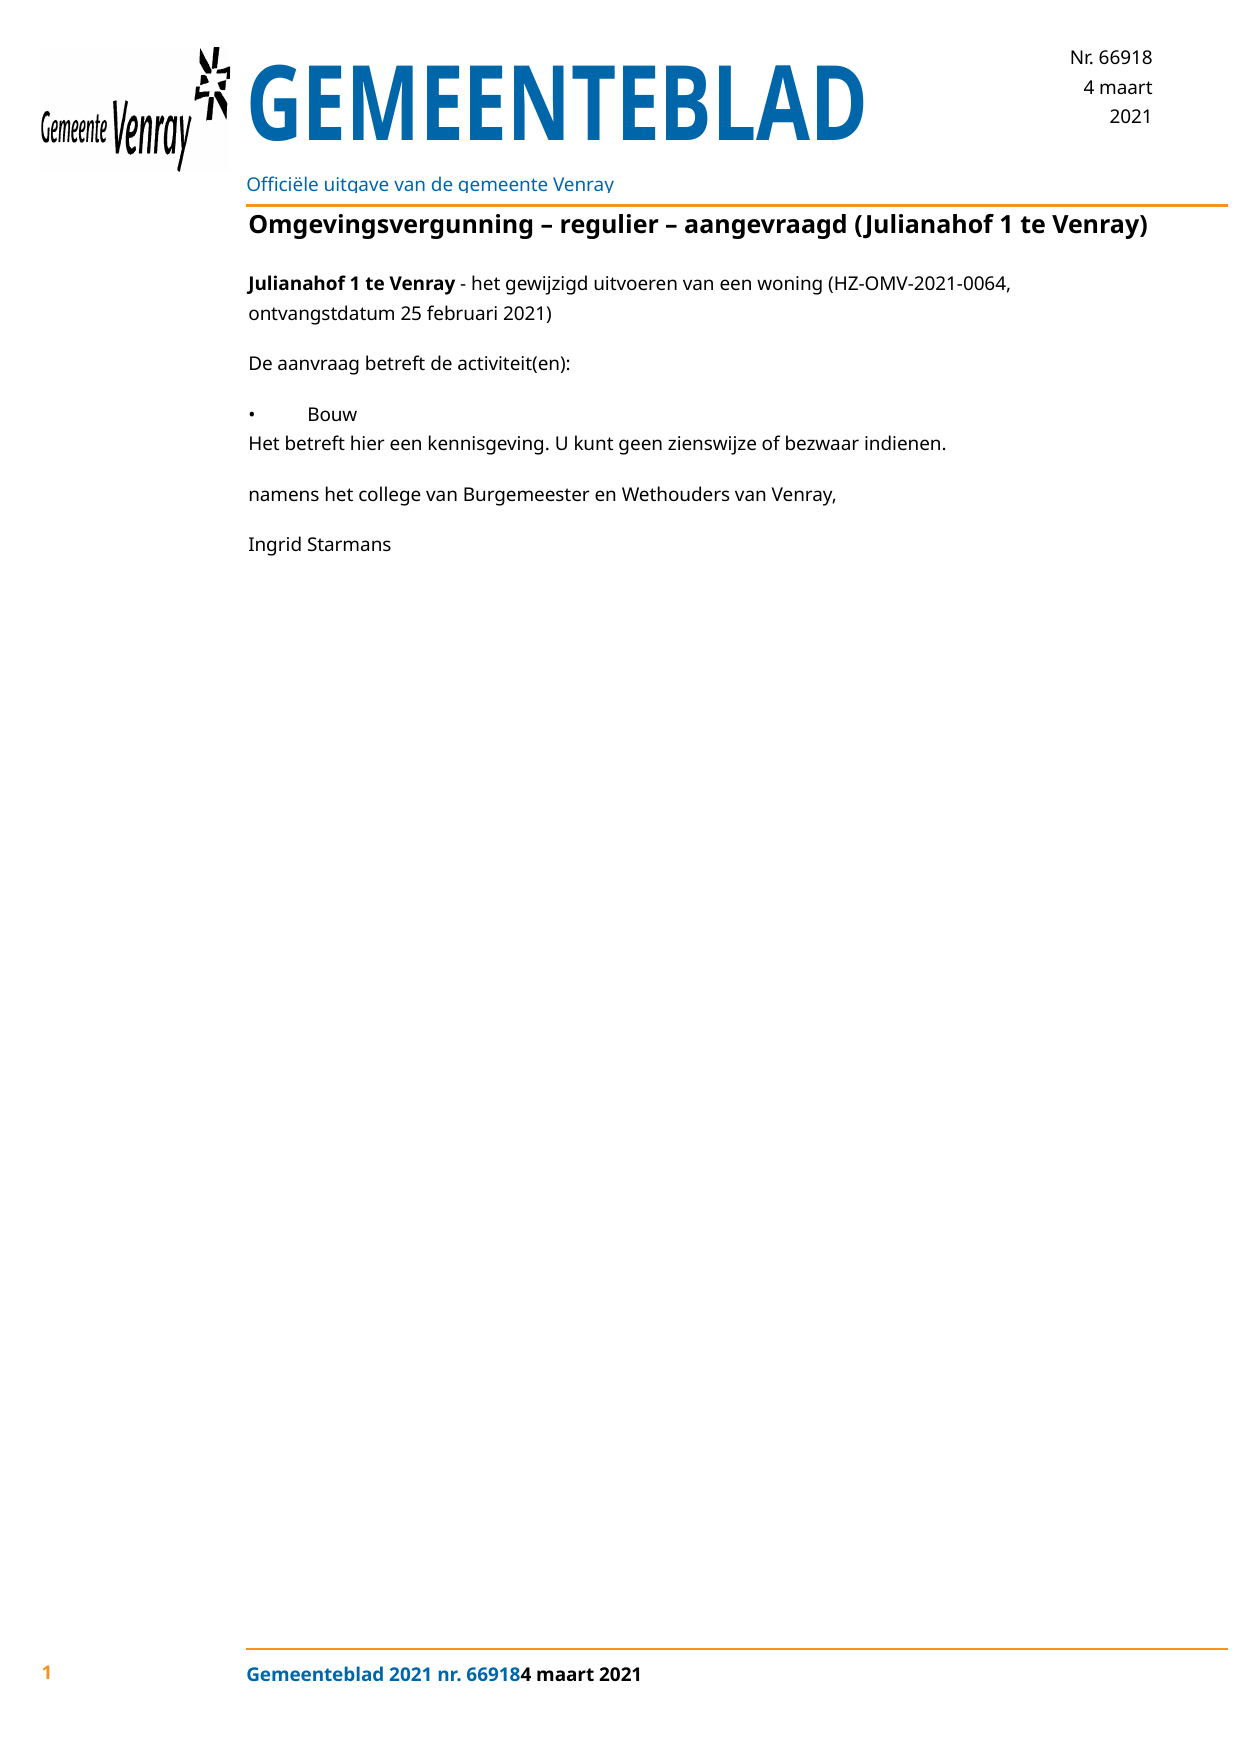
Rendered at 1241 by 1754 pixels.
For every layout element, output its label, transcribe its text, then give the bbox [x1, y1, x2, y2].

list Bouw [248, 401, 1152, 426]
text Omgevingsvergunning – regulier – aangevraagd (Julianahof 1 te Venray) [248, 207, 1152, 241]
text Ingrid Starmans [248, 531, 1152, 557]
text Julianahof 1 te Venray - het gewijzigd uitvoeren van een woning (HZ-OMV-2021-0064, ontvangstdatum 25 februari 2021) [248, 270, 1152, 326]
picture [41, 47, 231, 172]
text namens het college van Burgemeester en Wethouders van Venray, [248, 481, 1152, 506]
text Het betreft hier een kennisgeving. U kunt geen zienswijze of bezwaar indienen. [248, 430, 1152, 456]
text De aanvraag betreft de activiteit(en): [248, 350, 1152, 376]
